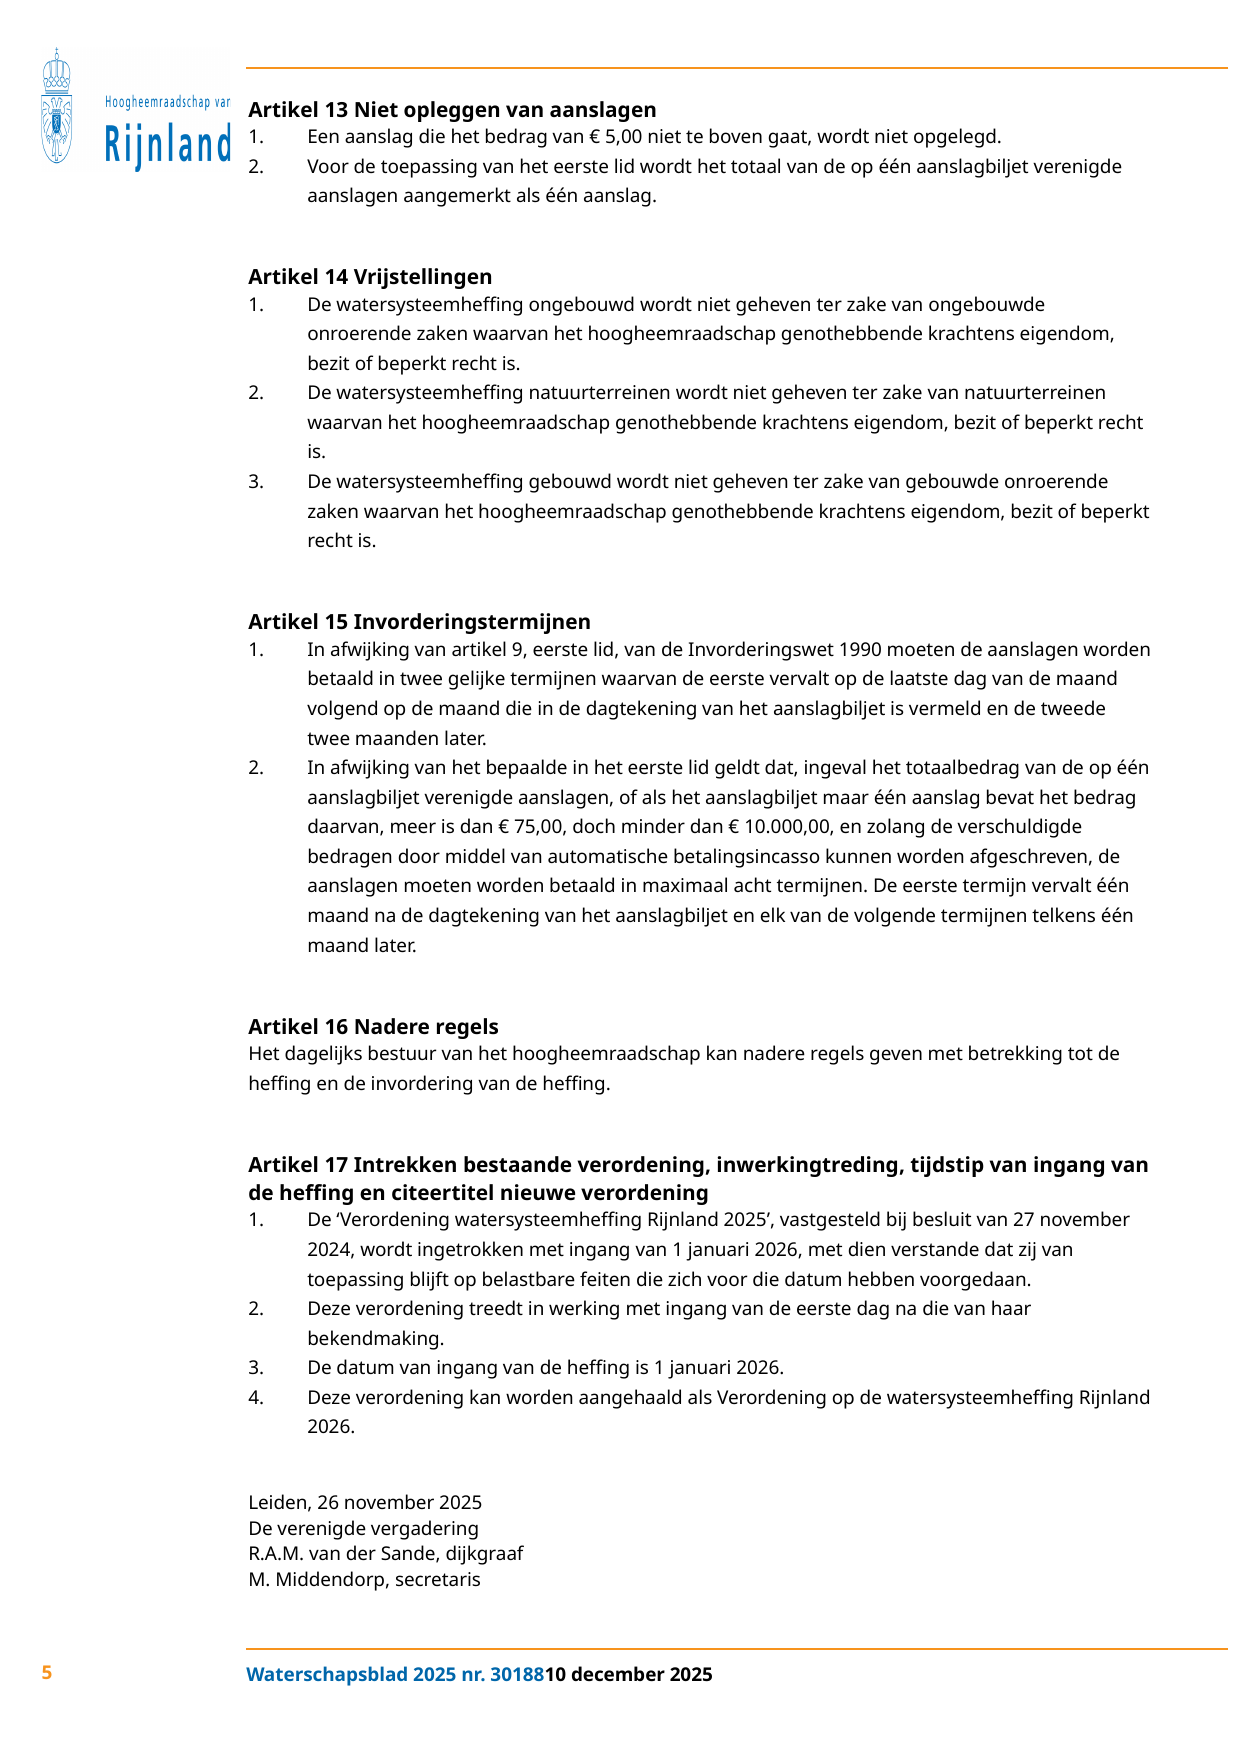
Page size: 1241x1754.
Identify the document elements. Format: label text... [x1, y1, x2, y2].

text Artikel 15 Invorderingstermijnen [248, 607, 1152, 636]
text Leiden, 26 november 2025 [248, 1489, 1152, 1515]
list De datum van ingang van de heffing is 1 januari 2026. [248, 1354, 1152, 1380]
text Artikel 16 Nadere regels [248, 1012, 1152, 1040]
list Deze verordening treedt in werking met ingang van de eerste dag na die van haar bekendmaking. [248, 1295, 1152, 1351]
text Artikel 17 Intrekken bestaande verordening, inwerkingtreding, tijdstip van ingang van de heffing en citeertitel nieuwe verordening [248, 1150, 1152, 1207]
list Voor de toepassing van het eerste lid wordt het totaal van de op één aanslagbiljet verenigde aanslagen aangemerkt als één aanslag. [248, 153, 1152, 208]
list In afwijking van het bepaalde in het eerste lid geldt dat, ingeval het totaalbedrag van de op één aanslagbiljet verenigde aanslagen, of als het aanslagbiljet maar één aanslag bevat het bedrag daarvan, meer is dan € 75,00, doch minder dan € 10.000,00, en zolang de verschuldigde bedragen door middel van automatische betalingsincasso kunnen worden afgeschreven, de aanslagen moeten worden betaald in maximaal acht termijnen. De eerste termijn vervalt één maand na de dagtekening van het aanslagbiljet en elk van de volgende termijnen telkens één maand later. [248, 754, 1152, 957]
list De ‘Verordening watersysteemheffing Rijnland 2025’, vastgesteld bij besluit van 27 november 2024, wordt ingetrokken met ingang van 1 januari 2026, met dien verstande dat zij van toepassing blijft op belastbare feiten die zich voor die datum hebben voorgedaan. [248, 1207, 1152, 1292]
text M. Middendorp, secretaris [248, 1566, 1152, 1592]
picture [41, 47, 231, 172]
list De watersysteemheffing natuurterreinen wordt niet geheven ter zake van natuurterreinen waarvan het hoogheemraadschap genothebbende krachtens eigendom, bezit of beperkt recht is. [248, 379, 1152, 464]
text De verenigde vergadering [248, 1515, 1152, 1540]
list De watersysteemheffing gebouwd wordt niet geheven ter zake van gebouwde onroerende zaken waarvan het hoogheemraadschap genothebbende krachtens eigendom, bezit of beperkt recht is. [248, 468, 1152, 553]
list Een aanslag die het bedrag van € 5,00 niet te boven gaat, wordt niet opgelegd. [248, 123, 1152, 149]
text Het dagelijks bestuur van het hoogheemraadschap kan nadere regels geven met betrekking tot de heffing en de invordering van de heffing. [248, 1040, 1152, 1096]
list De watersysteemheffing ongebouwd wordt niet geheven ter zake van ongebouwde onroerende zaken waarvan het hoogheemraadschap genothebbende krachtens eigendom, bezit of beperkt recht is. [248, 291, 1152, 376]
list In afwijking van artikel 9, eerste lid, van de Invorderingswet 1990 moeten de aanslagen worden betaald in twee gelijke termijnen waarvan de eerste vervalt op de laatste dag van de maand volgend op de maand die in de dagtekening van het aanslagbiljet is vermeld en de tweede twee maanden later. [248, 636, 1152, 750]
text Artikel 14 Vrijstellingen [248, 262, 1152, 291]
text Artikel 13 Niet opleggen van aanslagen [248, 95, 1152, 123]
text R.A.M. van der Sande, dijkgraaf [248, 1540, 1152, 1566]
list Deze verordening kan worden aangehaald als Verordening op de watersysteemheffing Rijnland 2026. [248, 1384, 1152, 1439]
